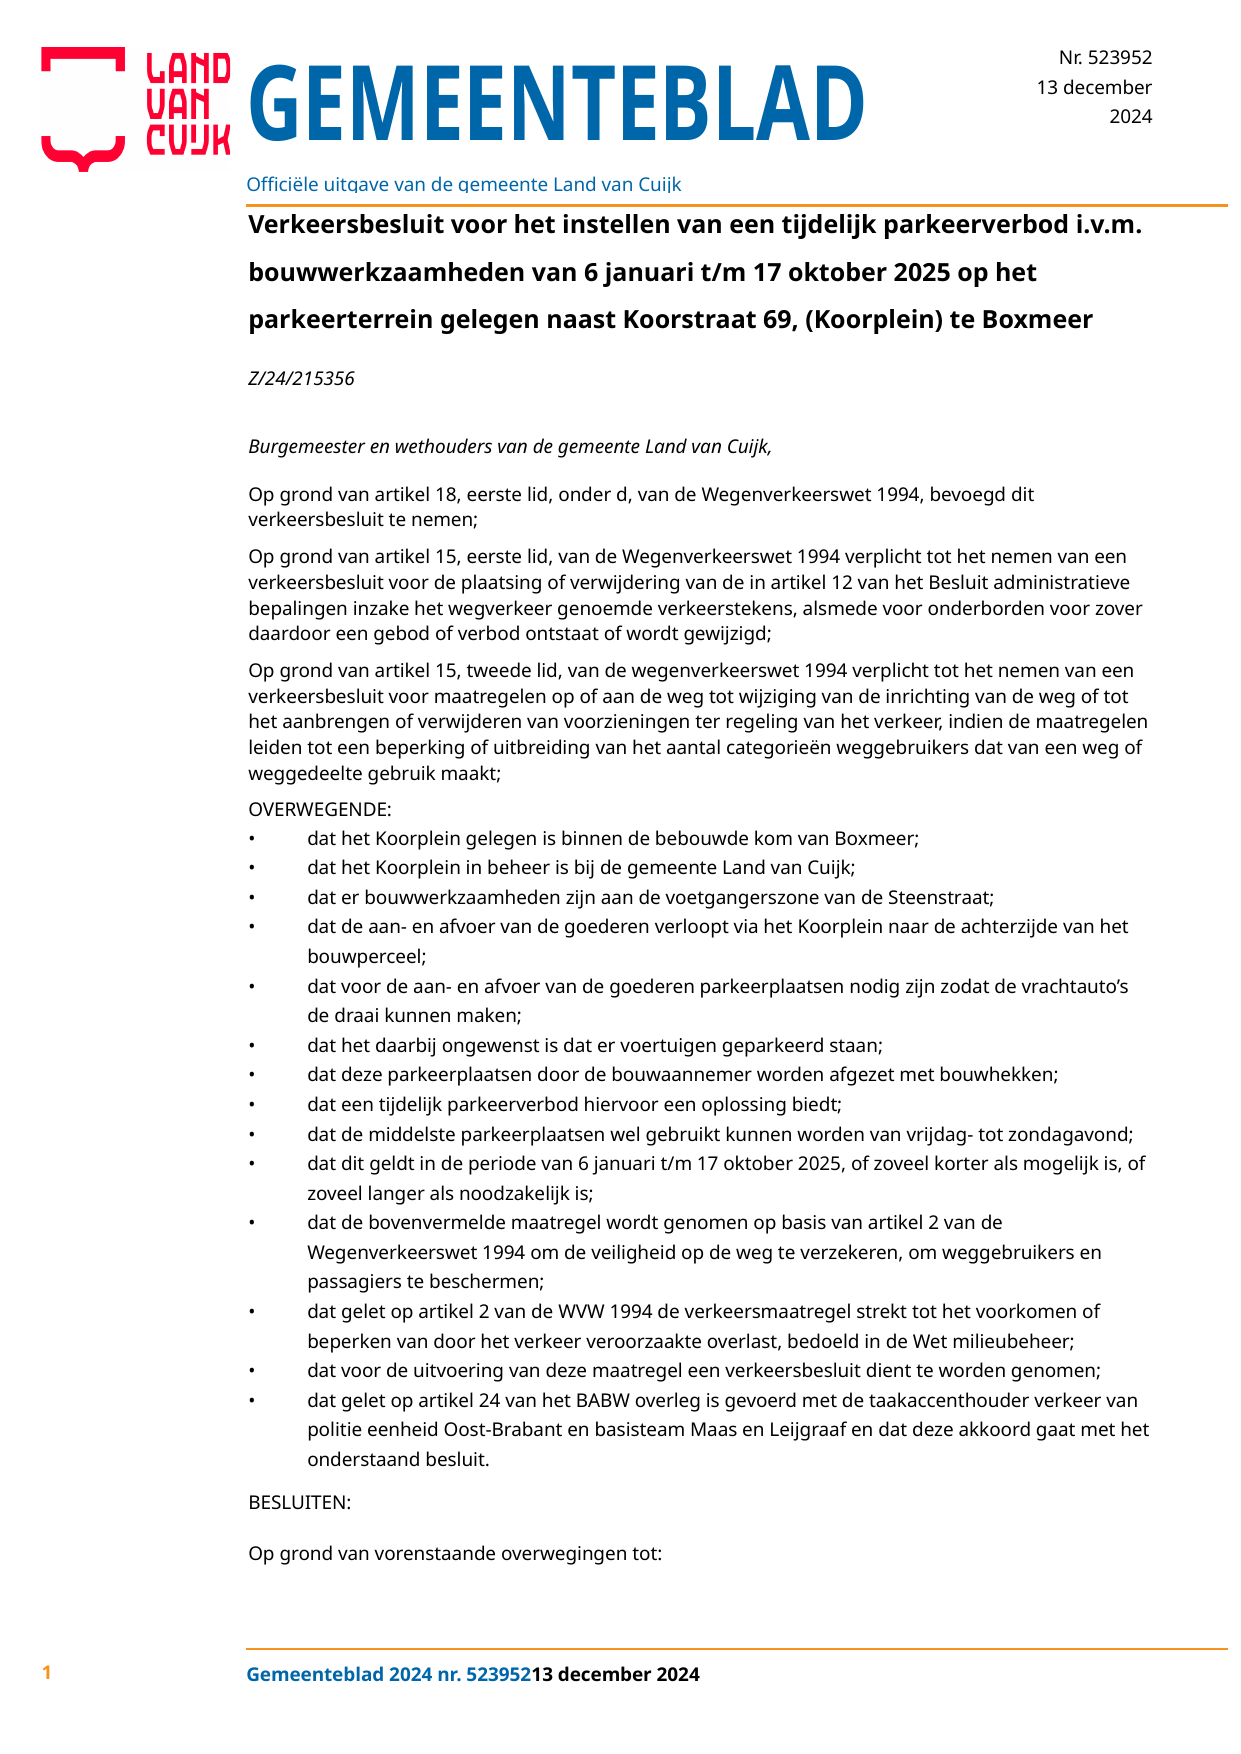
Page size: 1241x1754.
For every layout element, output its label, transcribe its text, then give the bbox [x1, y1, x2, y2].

text Z/24/215356 [248, 366, 1152, 391]
list dat deze parkeerplaatsen door de bouwaannemer worden afgezet met bouwhekken; [248, 1062, 1152, 1087]
text Op grond van vorenstaande overwegingen tot: [248, 1540, 1152, 1566]
text Op grond van artikel 15, eerste lid, van de Wegenverkeerswet 1994 verplicht tot het nemen van een verkeersbesluit voor de plaatsing of verwijdering van de in artikel 12 van het Besluit administratieve bepalingen inzake het wegverkeer genoemde verkeerstekens, alsmede voor onderborden voor zover daardoor een gebod of verbod ontstaat of wordt gewijzigd; [248, 543, 1152, 646]
text Op grond van artikel 15, tweede lid, van de wegenverkeerswet 1994 verplicht tot het nemen van een verkeersbesluit voor maatregelen op of aan de weg tot wijziging van de inrichting van de weg of tot het aanbrengen of verwijderen van voorzieningen ter regeling van het verkeer, indien de maatregelen leiden tot een beperking of uitbreiding van het aantal categorieën weggebruikers dat van een weg of weggedeelte gebruik maakt; [248, 657, 1152, 786]
text Op grond van artikel 18, eerste lid, onder d, van de Wegenverkeerswet 1994, bevoegd dit verkeersbesluit te nemen; [248, 481, 1152, 532]
text OVERWEGENDE: [248, 797, 1152, 822]
list dat de bovenvermelde maatregel wordt genomen op basis van artikel 2 van de Wegenverkeerswet 1994 om de veiligheid op de weg te verzekeren, om weggebruikers en passagiers te beschermen; [248, 1209, 1152, 1294]
picture [41, 47, 231, 172]
list dat het Koorplein gelegen is binnen de bebouwde kom van Boxmeer; [248, 825, 1152, 851]
list dat het daarbij ongewenst is dat er voertuigen geparkeerd staan; [248, 1032, 1152, 1058]
list dat een tijdelijk parkeerverbod hiervoor een oplossing biedt; [248, 1091, 1152, 1117]
text Verkeersbesluit voor het instellen van een tijdelijk parkeerverbod i.v.m. bouwwerkzaamheden van 6 januari t/m 17 oktober 2025 op het parkeerterrein gelegen naast Koorstraat 69, (Koorplein) te Boxmeer [248, 207, 1152, 336]
list dat gelet op artikel 2 van de WVW 1994 de verkeersmaatregel strekt tot het voorkomen of beperken van door het verkeer veroorzaakte overlast, bedoeld in de Wet milieubeheer; [248, 1298, 1152, 1354]
text BESLUITEN: [248, 1489, 1152, 1515]
list dat voor de uitvoering van deze maatregel een verkeersbesluit dient te worden genomen; [248, 1357, 1152, 1383]
list dat er bouwwerkzaamheden zijn aan de voetgangerszone van de Steenstraat; [248, 884, 1152, 910]
text Burgemeester en wethouders van de gemeente Land van Cuijk, [248, 433, 1152, 459]
list dat dit geldt in de periode van 6 januari t/m 17 oktober 2025, of zoveel korter als mogelijk is, of zoveel langer als noodzakelijk is; [248, 1150, 1152, 1206]
list dat gelet op artikel 24 van het BABW overleg is gevoerd met de taakaccenthouder verkeer van politie eenheid Oost-Brabant en basisteam Maas en Leijgraaf en dat deze akkoord gaat met het onderstaand besluit. [248, 1387, 1152, 1472]
list dat de aan- en afvoer van de goederen verloopt via het Koorplein naar de achterzijde van het bouwperceel; [248, 914, 1152, 969]
list dat het Koorplein in beheer is bij de gemeente Land van Cuijk; [248, 854, 1152, 880]
list dat voor de aan- en afvoer van de goederen parkeerplaatsen nodig zijn zodat de vrachtauto’s de draai kunnen maken; [248, 973, 1152, 1028]
list dat de middelste parkeerplaatsen wel gebruikt kunnen worden van vrijdag- tot zondagavond; [248, 1121, 1152, 1147]
